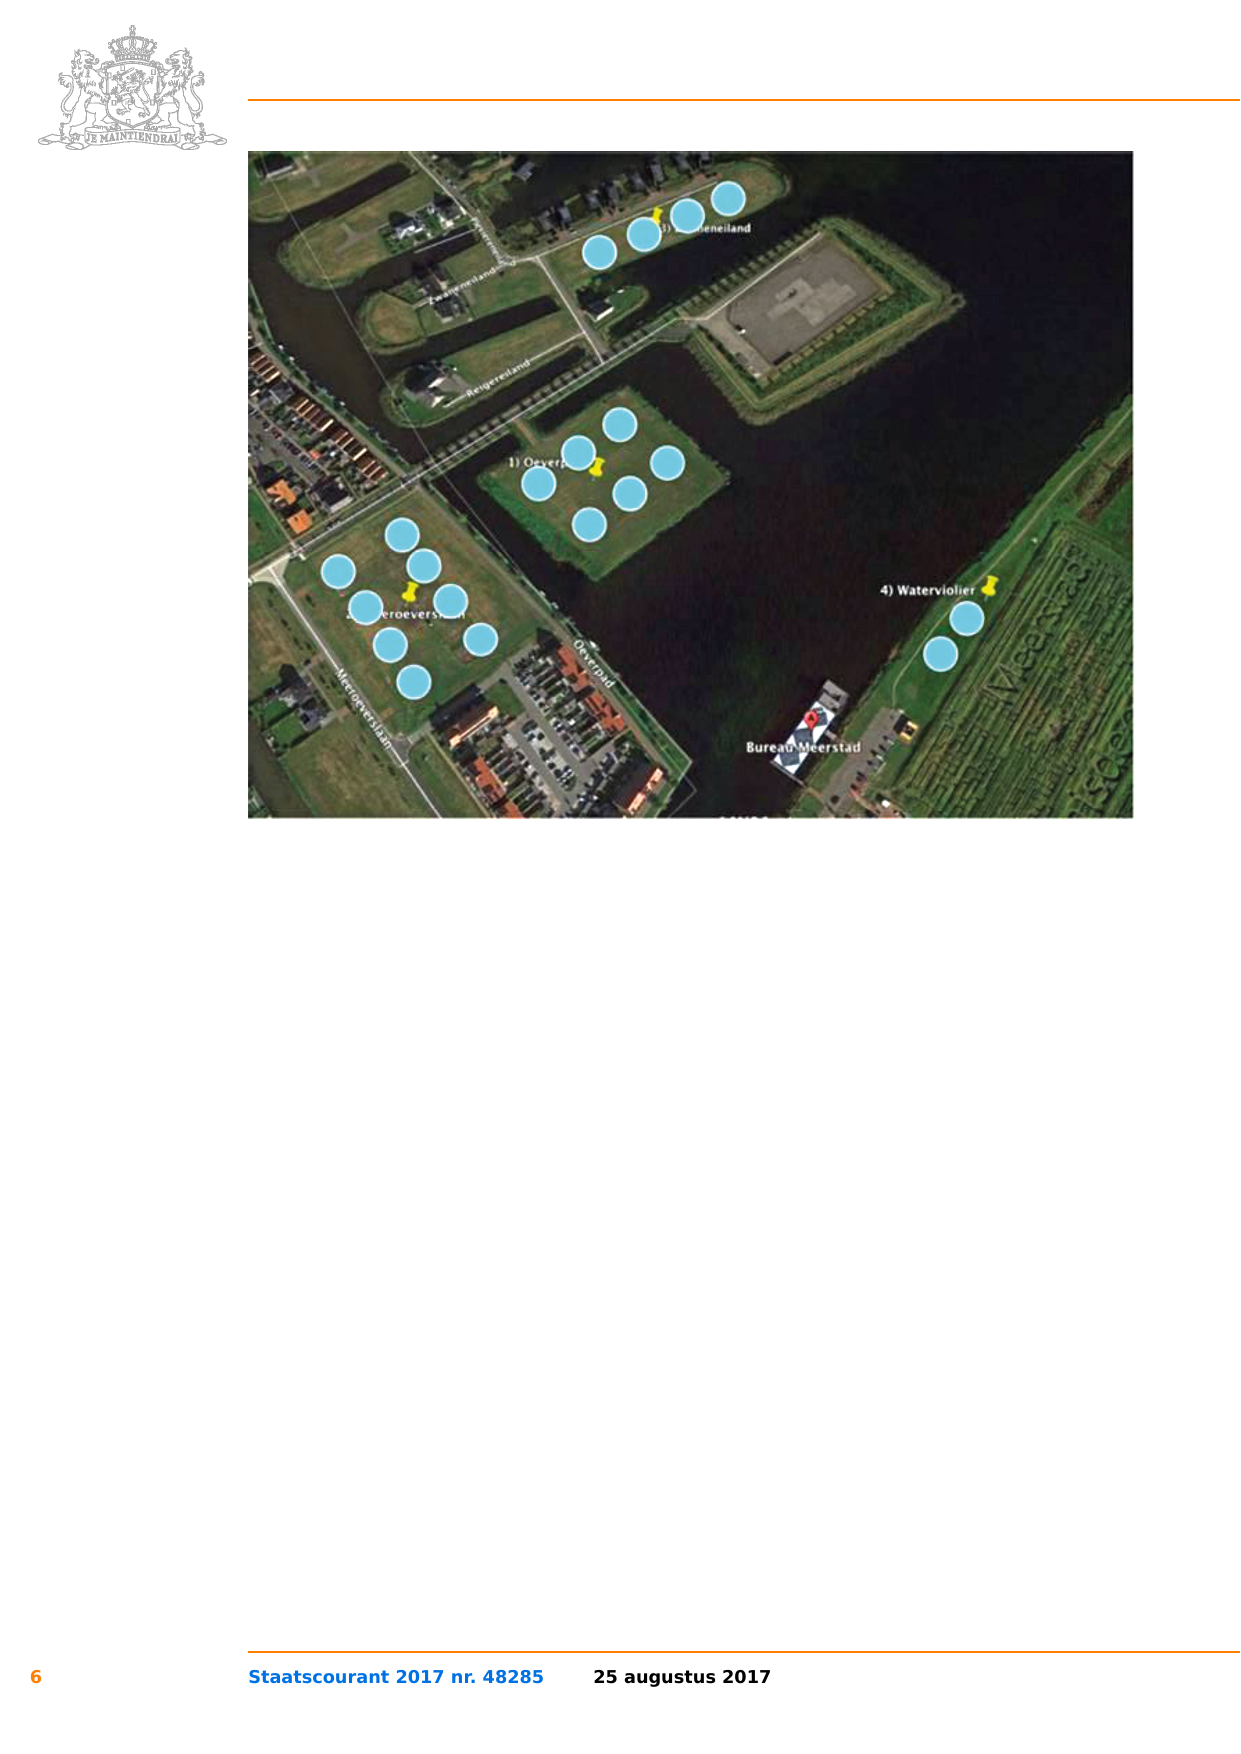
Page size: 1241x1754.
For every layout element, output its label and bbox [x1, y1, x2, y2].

picture [38, 25, 227, 150]
picture [248, 151, 1134, 819]
